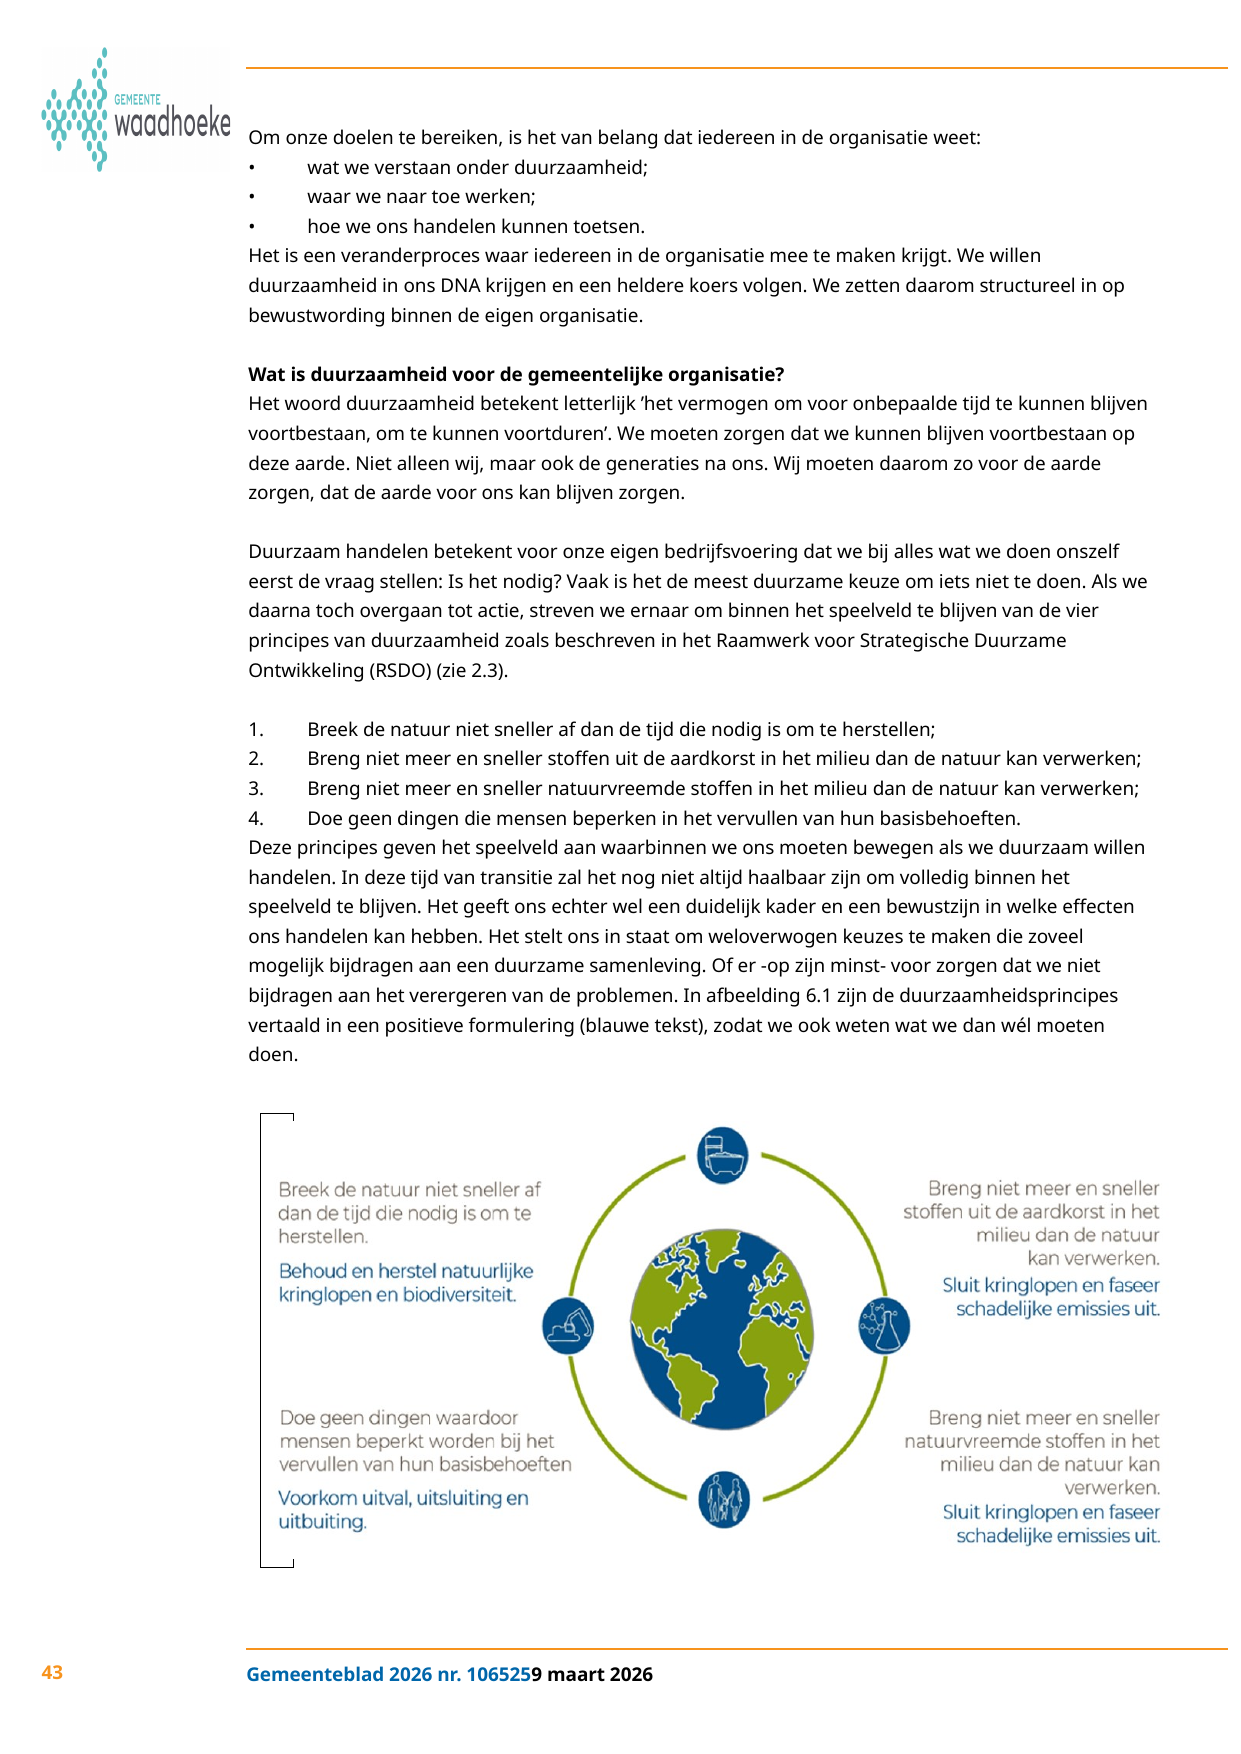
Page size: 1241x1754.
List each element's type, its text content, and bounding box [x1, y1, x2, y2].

list wat we verstaan onder duurzaamheid; [248, 154, 1152, 180]
text Wat is duurzaamheid voor de gemeentelijke organisatie? [248, 361, 1152, 387]
list Breng niet meer en sneller stoffen uit de aardkorst in het milieu dan de natuur kan verwerken; [248, 746, 1152, 771]
text Deze principes geven het speelveld aan waarbinnen we ons moeten bewegen als we duurzaam willen handelen. In deze tijd van transitie zal het nog niet altijd haalbaar zijn om volledig binnen het speelveld te blijven. Het geeft ons echter wel een duidelijk kader en een bewustzijn in welke effecten ons handelen kan hebben. Het stelt ons in staat om weloverwogen keuzes te maken die zoveel mogelijk bijdragen aan een duurzame samenleving. Of er -op zijn minst- voor zorgen dat we niet bijdragen aan het verergeren van de problemen. In afbeelding 6.1 zijn de duurzaamheidsprincipes vertaald in een positieve formulering (blauwe tekst), zodat we ook weten wat we dan wél moeten doen. [248, 834, 1152, 1067]
picture [268, 1121, 1173, 1559]
list Breek de natuur niet sneller af dan de tijd die nodig is om te herstellen; [248, 716, 1152, 742]
text Duurzaam handelen betekent voor onze eigen bedrijfsvoering dat we bij alles wat we doen onszelf eerst de vraag stellen: Is het nodig? Vaak is het de meest duurzame keuze om iets niet te doen. Als we daarna toch overgaan tot actie, streven we ernaar om binnen het speelveld te blijven van de vier principes van duurzaamheid zoals beschreven in het Raamwerk voor Strategische Duurzame Ontwikkeling (RSDO) (zie 2.3). [248, 538, 1152, 683]
list Breng niet meer en sneller natuurvreemde stoffen in het milieu dan de natuur kan verwerken; [248, 775, 1152, 801]
text Om onze doelen te bereiken, is het van belang dat iedereen in de organisatie weet: [248, 124, 1152, 150]
text Het is een veranderproces waar iedereen in de organisatie mee te maken krijgt. We willen duurzaamheid in ons DNA krijgen en een heldere koers volgen. We zetten daarom structureel in op bewustwording binnen de eigen organisatie. [248, 243, 1152, 328]
text Het woord duurzaamheid betekent letterlijk ’het vermogen om voor onbepaalde tijd te kunnen blijven voortbestaan, om te kunnen voortduren’. We moeten zorgen dat we kunnen blijven voortbestaan op deze aarde. Niet alleen wij, maar ook de generaties na ons. Wij moeten daarom zo voor de aarde zorgen, dat de aarde voor ons kan blijven zorgen. [248, 391, 1152, 505]
list Doe geen dingen die mensen beperken in het vervullen van hun basisbehoeften. [248, 805, 1152, 831]
picture [41, 47, 231, 172]
list waar we naar toe werken; [248, 183, 1152, 209]
list hoe we ons handelen kunnen toetsen. [248, 213, 1152, 239]
